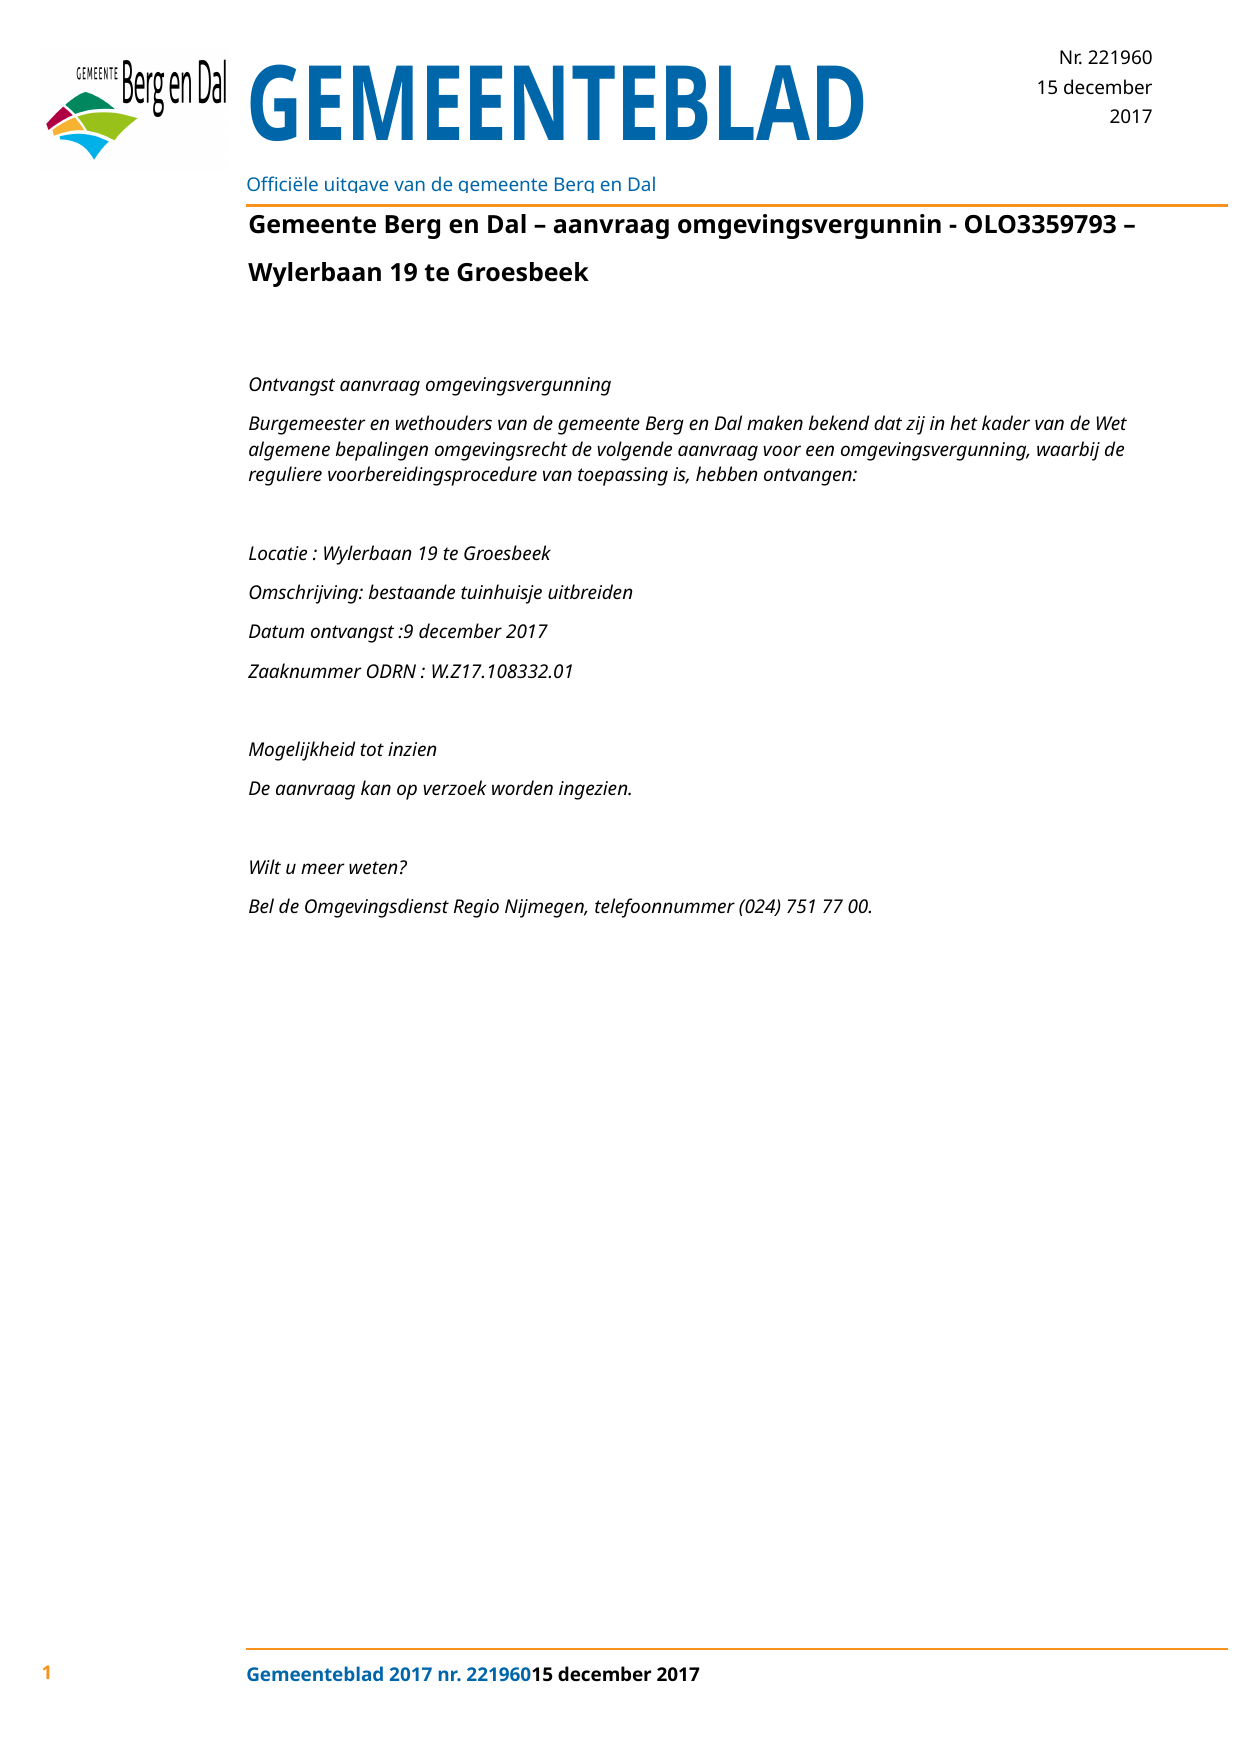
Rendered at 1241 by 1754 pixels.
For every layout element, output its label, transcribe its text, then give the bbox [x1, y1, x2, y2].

text Gemeente Berg en Dal – aanvraag omgevingsvergunnin - OLO3359793 – Wylerbaan 19 te Groesbeek [248, 207, 1152, 288]
text Omschrijving: bestaande tuinhuisje uitbreiden [248, 579, 1152, 605]
text Mogelijkheid tot inzien [248, 736, 1152, 762]
text Zaaknummer ODRN : W.Z17.108332.01 [248, 658, 1152, 683]
picture [41, 47, 231, 172]
text Locatie : Wylerbaan 19 te Groesbeek [248, 540, 1152, 566]
text Wilt u meer weten? [248, 854, 1152, 880]
text Burgemeester en wethouders van de gemeente Berg en Dal maken bekend dat zij in het kader van de Wet algemene bepalingen omgevingsrecht de volgende aanvraag voor een omgevingsvergunning, waarbij de reguliere voorbereidingsprocedure van toepassing is, hebben ontvangen: [248, 410, 1152, 487]
text Ontvangst aanvraag omgevingsvergunning [248, 371, 1152, 396]
text De aanvraag kan op verzoek worden ingezien. [248, 776, 1152, 801]
text Datum ontvangst :9 december 2017 [248, 618, 1152, 644]
text Bel de Omgevingsdienst Regio Nijmegen, telefoonnummer (024) 751 77 00. [248, 893, 1152, 919]
